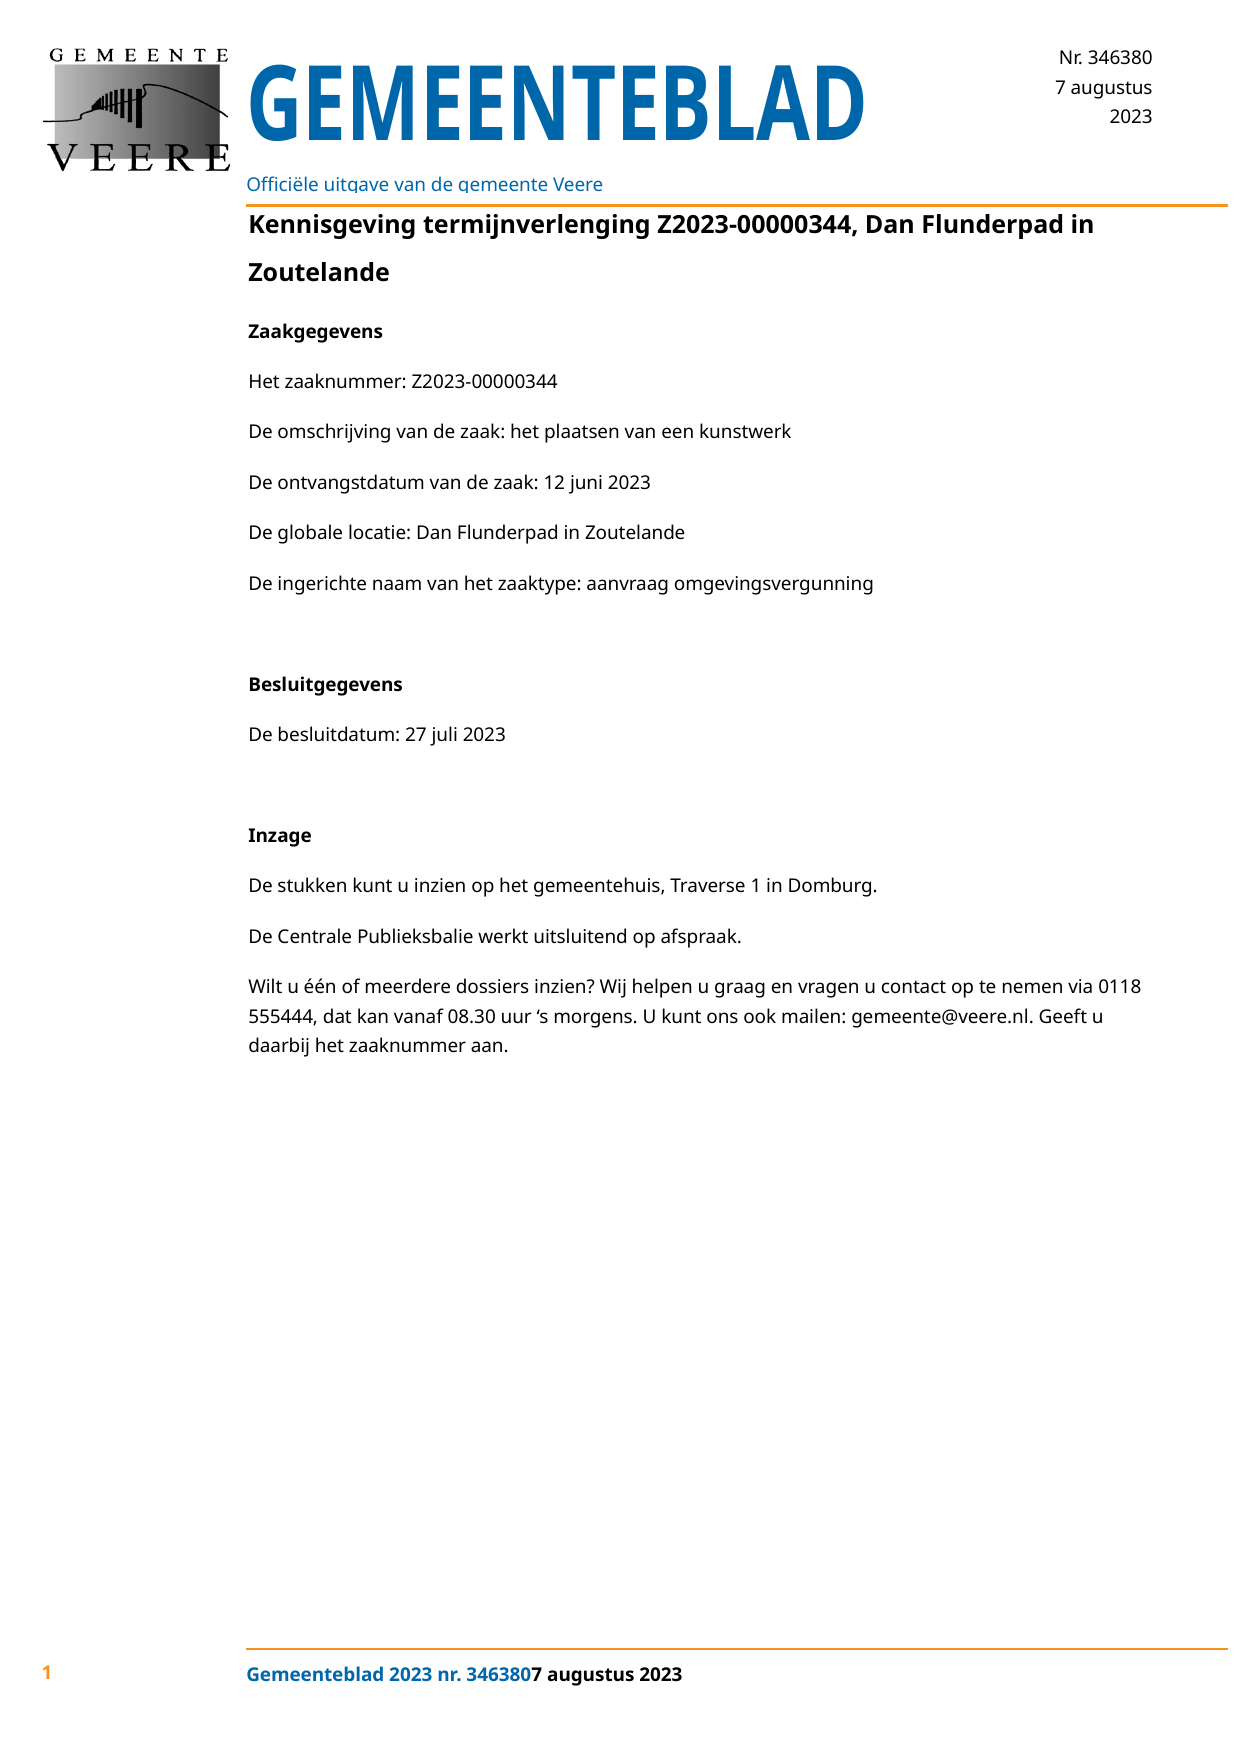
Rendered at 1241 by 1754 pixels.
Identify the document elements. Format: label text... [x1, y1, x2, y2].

picture [41, 47, 231, 172]
text De omschrijving van de zaak: het plaatsen van een kunstwerk [248, 419, 1152, 444]
text Zaakgegevens [248, 318, 1152, 344]
text Wilt u één of meerdere dossiers inzien? Wij helpen u graag en vragen u contact op te nemen via 0118 555444, dat kan vanaf 08.30 uur ‘s morgens. U kunt ons ook mailen: gemeente@veere.nl. Geeft u daarbij het zaaknummer aan. [248, 973, 1152, 1058]
text Besluitgegevens [248, 671, 1152, 697]
text Het zaaknummer: Z2023-00000344 [248, 368, 1152, 394]
text Kennisgeving termijnverlenging Z2023-00000344, Dan Flunderpad in Zoutelande [248, 207, 1152, 288]
text Inzage [248, 822, 1152, 848]
text De globale locatie: Dan Flunderpad in Zoutelande [248, 519, 1152, 545]
text De besluitdatum: 27 juli 2023 [248, 721, 1152, 747]
text De ingerichte naam van het zaaktype: aanvraag omgevingsvergunning [248, 570, 1152, 596]
text De Centrale Publieksbalie werkt uitsluitend op afspraak. [248, 923, 1152, 949]
text De stukken kunt u inzien op het gemeentehuis, Traverse 1 in Domburg. [248, 872, 1152, 898]
text De ontvangstdatum van de zaak: 12 juni 2023 [248, 469, 1152, 495]
